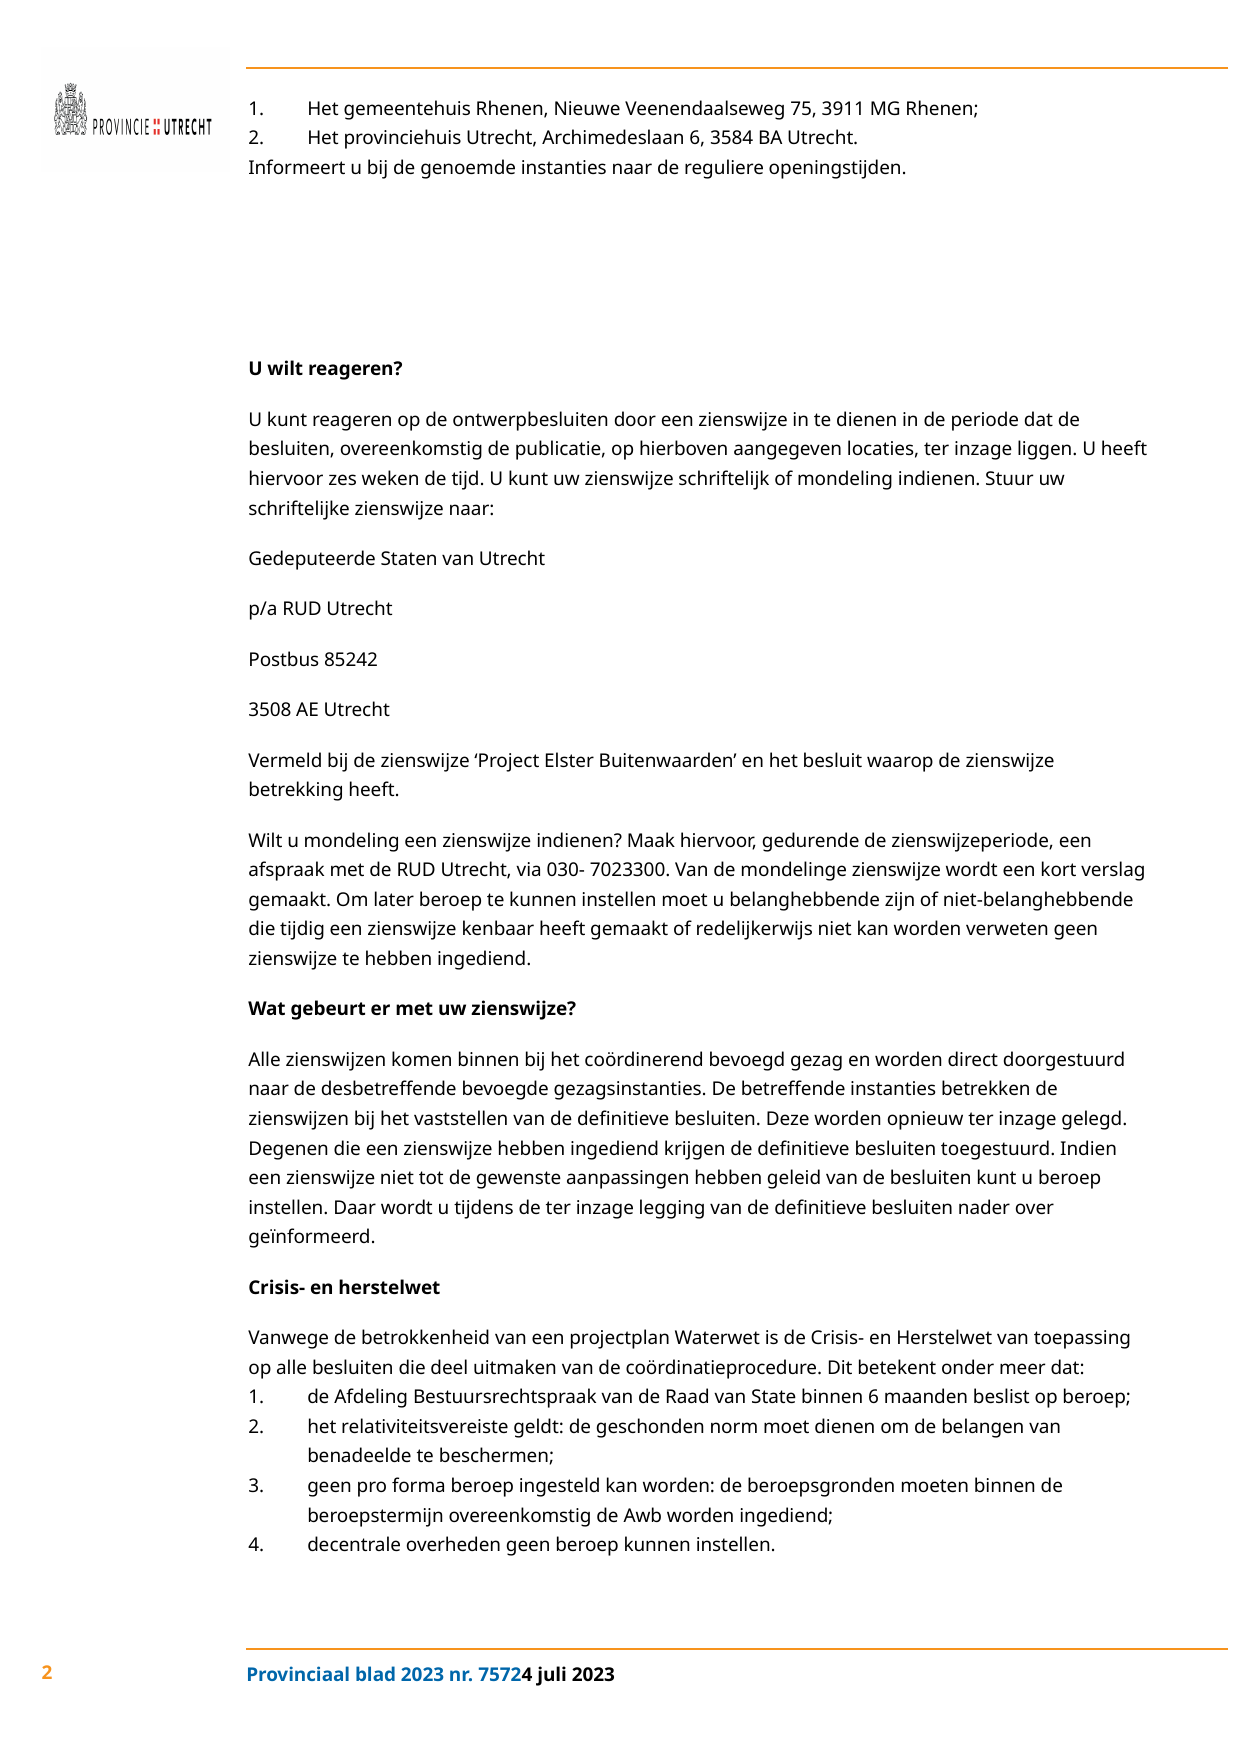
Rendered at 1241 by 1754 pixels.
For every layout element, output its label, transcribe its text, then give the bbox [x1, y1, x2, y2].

text Informeert u bij de genoemde instanties naar de reguliere openingstijden. [248, 154, 1152, 180]
text U kunt reageren op de ontwerpbesluiten door een zienswijze in te dienen in de periode dat de besluiten, overeenkomstig de publicatie, op hierboven aangegeven locaties, ter inzage liggen. U heeft hiervoor zes weken de tijd. U kunt uw zienswijze schriftelijk of mondeling indienen. Stuur uw schriftelijke zienswijze naar: [248, 406, 1152, 521]
list decentrale overheden geen beroep kunnen instellen. [248, 1531, 1152, 1557]
text p/a RUD Utrecht [248, 596, 1152, 621]
text Postbus 85242 [248, 646, 1152, 672]
list het relativiteitsvereiste geldt: de geschonden norm moet dienen om de belangen van benadeelde te beschermen; [248, 1413, 1152, 1468]
text Gedeputeerde Staten van Utrecht [248, 545, 1152, 571]
text Crisis- en herstelwet [248, 1274, 1152, 1300]
text 3508 AE Utrecht [248, 696, 1152, 722]
text Wilt u mondeling een zienswijze indienen? Maak hiervoor, gedurende de zienswijzeperiode, een afspraak met de RUD Utrecht, via 030- 7023300. Van de mondelinge zienswijze wordt een kort verslag gemaakt. Om later beroep te kunnen instellen moet u belanghebbende zijn of niet-belanghebbende die tijdig een zienswijze kenbaar heeft gemaakt of redelijker­wijs niet kan worden verweten geen zienswijze te hebben ingediend. [248, 827, 1152, 971]
list Het gemeentehuis Rhenen, Nieuwe Veenendaalseweg 75, 3911 MG Rhenen; [248, 95, 1152, 121]
picture [41, 47, 231, 172]
list Het provinciehuis Utrecht, Archimedeslaan 6, 3584 BA Utrecht. [248, 124, 1152, 150]
text Vermeld bij de zienswijze ‘Project Elster Buitenwaarden’ en het besluit waarop de zienswijze betrekking heeft. [248, 747, 1152, 802]
text Wat gebeurt er met uw zienswijze? [248, 996, 1152, 1021]
text Alle zienswijzen komen binnen bij het coördinerend bevoegd gezag en worden direct doorgestuurd naar de desbetreffende bevoegde gezagsinstanties. De betreffende instanties betrekken de zienswijzen bij het vaststellen van de definitieve besluiten. Deze worden opnieuw ter inzage gelegd. Degenen die een zienswijze hebben ingediend krijgen de definitieve besluiten toegestuurd. Indien een zienswijze niet tot de gewenste aanpassingen hebben geleid van de besluiten kunt u beroep instellen. Daar wordt u tijdens de ter inzage legging van de definitieve besluiten nader over geïnformeerd. [248, 1046, 1152, 1249]
list de Afdeling Bestuursrechtspraak van de Raad van State binnen 6 maanden beslist op beroep; [248, 1383, 1152, 1409]
list geen pro forma beroep ingesteld kan worden: de beroepsgronden moeten binnen de beroepstermijn overeenkomstig de Awb worden ingediend; [248, 1472, 1152, 1528]
text U wilt reageren? [248, 356, 1152, 381]
text Vanwege de betrokkenheid van een projectplan Waterwet is de Crisis- en Herstelwet van toepassing op alle besluiten die deel uitmaken van de coördinatieprocedure. Dit betekent onder meer dat: [248, 1324, 1152, 1380]
